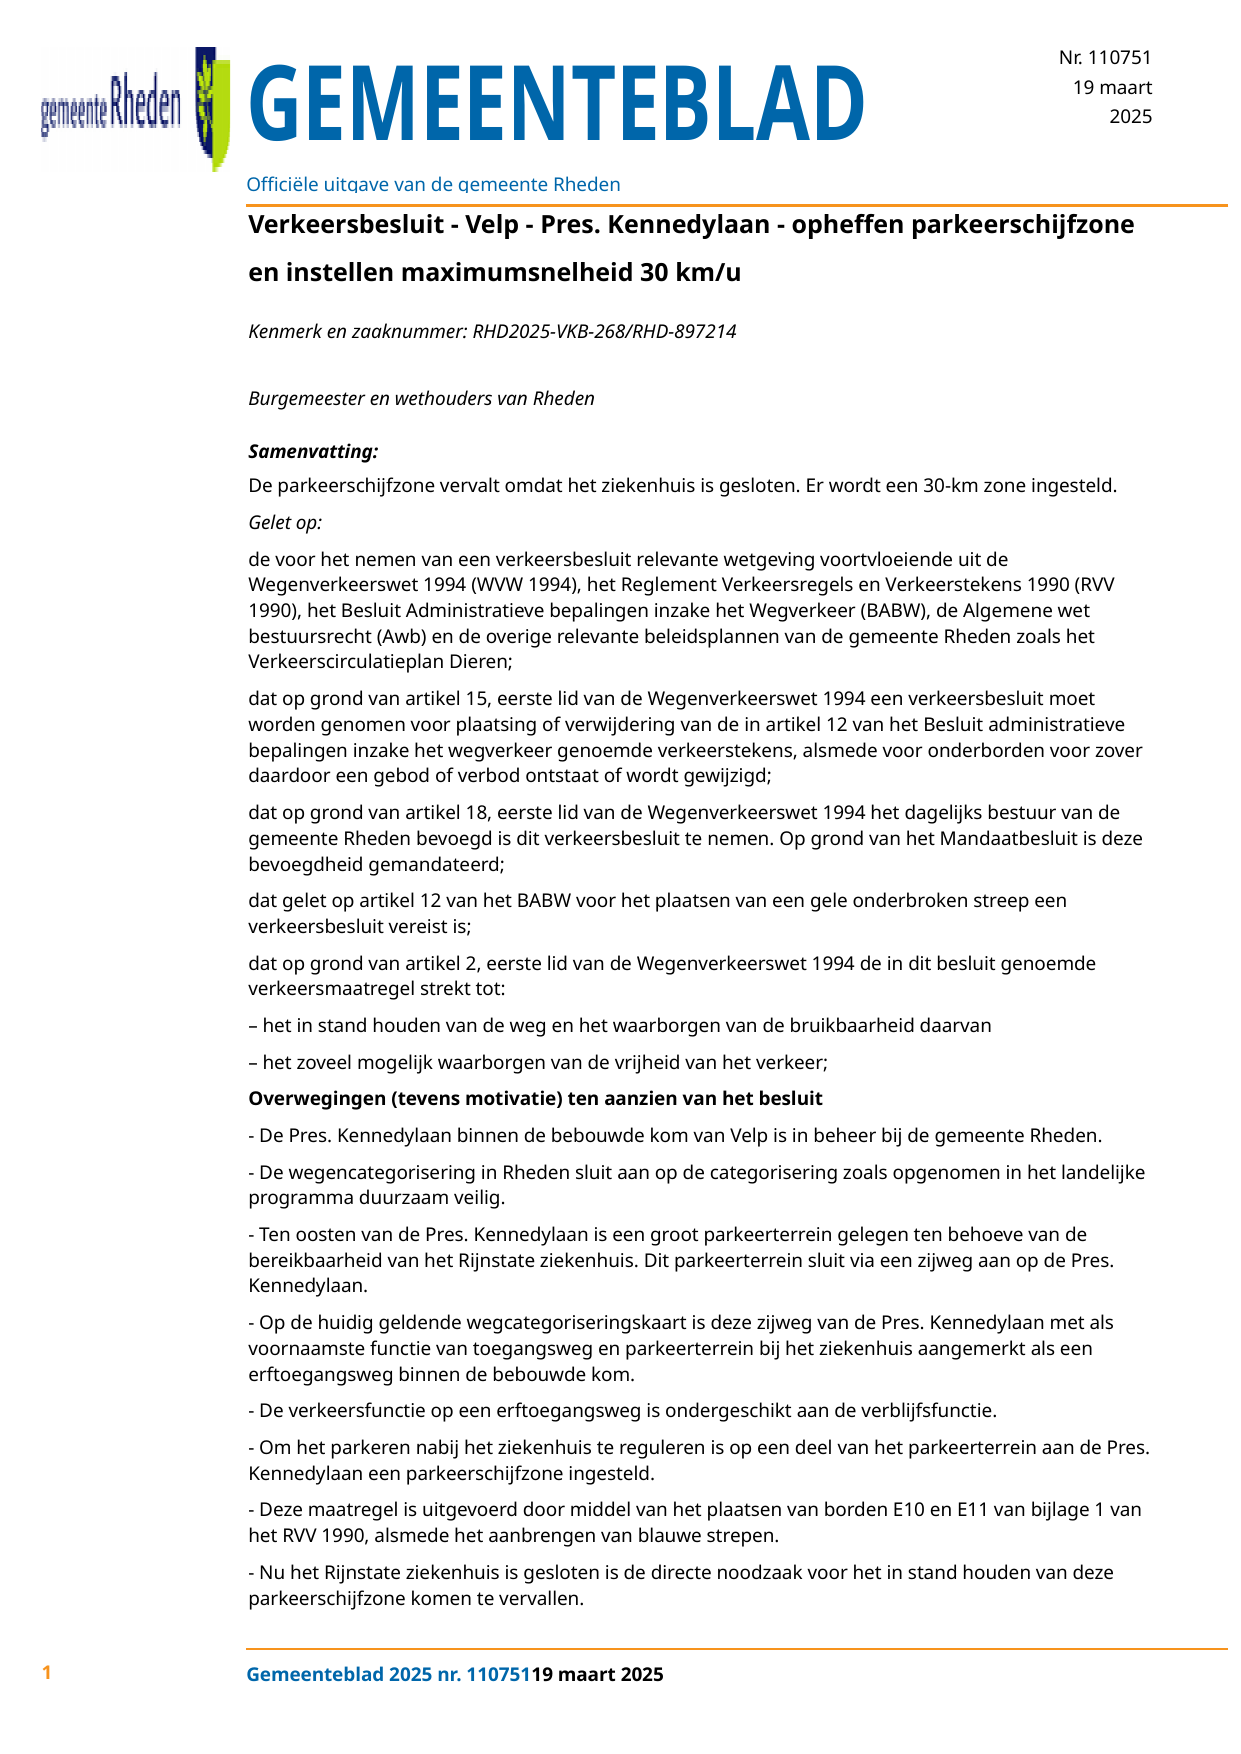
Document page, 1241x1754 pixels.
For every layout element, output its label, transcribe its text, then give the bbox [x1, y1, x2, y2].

text - De verkeersfunctie op een erftoegangsweg is ondergeschikt aan de verblijfsfunctie. [248, 1397, 1152, 1423]
text Kenmerk en zaaknummer: RHD2025-VKB-268/RHD-897214 [248, 318, 1152, 344]
text dat op grond van artikel 2, eerste lid van de Wegenverkeerswet 1994 de in dit besluit genoemde verkeersmaatregel strekt tot: [248, 950, 1152, 1001]
text - Om het parkeren nabij het ziekenhuis te reguleren is op een deel van het parkeerterrein aan de Pres. Kennedylaan een parkeerschijfzone ingesteld. [248, 1434, 1152, 1486]
text Gelet op: [248, 509, 1152, 535]
text - De wegencategorisering in Rheden sluit aan op de categorisering zoals opgenomen in het landelijke programma duurzaam veilig. [248, 1159, 1152, 1210]
text - De Pres. Kennedylaan binnen de bebouwde kom van Velp is in beheer bij de gemeente Rheden. [248, 1122, 1152, 1148]
text - Deze maatregel is uitgevoerd door middel van het plaatsen van borden E10 en E11 van bijlage 1 van het RVV 1990, alsmede het aanbrengen van blauwe strepen. [248, 1497, 1152, 1548]
text Overwegingen (tevens motivatie) ten aanzien van het besluit [248, 1086, 1152, 1111]
text De parkeerschijfzone vervalt omdat het ziekenhuis is gesloten. Er wordt een 30-km zone ingesteld. [248, 472, 1152, 498]
text dat op grond van artikel 18, eerste lid van de Wegenverkeerswet 1994 het dagelijks bestuur van de gemeente Rheden bevoegd is dit verkeersbesluit te nemen. Op grond van het Mandaatbesluit is deze bevoegdheid gemandateerd; [248, 799, 1152, 876]
text Samenvatting: [248, 438, 1152, 464]
text - Ten oosten van de Pres. Kennedylaan is een groot parkeerterrein gelegen ten behoeve van de bereikbaarheid van het Rijnstate ziekenhuis. Dit parkeerterrein sluit via een zijweg aan op de Pres. Kennedylaan. [248, 1221, 1152, 1298]
text – het zoveel mogelijk waarborgen van de vrijheid van het verkeer; [248, 1049, 1152, 1074]
text - Nu het Rijnstate ziekenhuis is gesloten is de directe noodzaak voor het in stand houden van deze parkeerschijfzone komen te vervallen. [248, 1559, 1152, 1610]
text Burgemeester en wethouders van Rheden [248, 386, 1152, 411]
text Verkeersbesluit - Velp - Pres. Kennedylaan - opheffen parkeerschijfzone en instellen maximumsnelheid 30 km/u [248, 207, 1152, 288]
text – het in stand houden van de weg en het waarborgen van de bruikbaarheid daarvan [248, 1012, 1152, 1038]
text - Op de huidig geldende wegcategoriseringskaart is deze zijweg van de Pres. Kennedylaan met als voornaamste functie van toegangsweg en parkeerterrein bij het ziekenhuis aangemerkt als een erftoegangsweg binnen de bebouwde kom. [248, 1309, 1152, 1387]
text dat gelet op artikel 12 van het BABW voor het plaatsen van een gele onderbroken streep een verkeersbesluit vereist is; [248, 887, 1152, 939]
text de voor het nemen van een verkeersbesluit relevante wetgeving voortvloeiende uit de Wegenverkeerswet 1994 (WVW 1994), het Reglement Verkeersregels en Verkeerstekens 1990 (RVV 1990), het Besluit Administratieve bepalingen inzake het Wegverkeer (BABW), de Algemene wet bestuursrecht (Awb) en de overige relevante beleidsplannen van de gemeente Rheden zoals het Verkeerscirculatieplan Dieren; [248, 546, 1152, 674]
picture [41, 47, 231, 172]
text dat op grond van artikel 15, eerste lid van de Wegenverkeerswet 1994 een verkeersbesluit moet worden genomen voor plaatsing of verwijdering van de in artikel 12 van het Besluit administratieve bepalingen inzake het wegverkeer genoemde verkeerstekens, alsmede voor onderborden voor zover daardoor een gebod of verbod ontstaat of wordt gewijzigd; [248, 685, 1152, 788]
